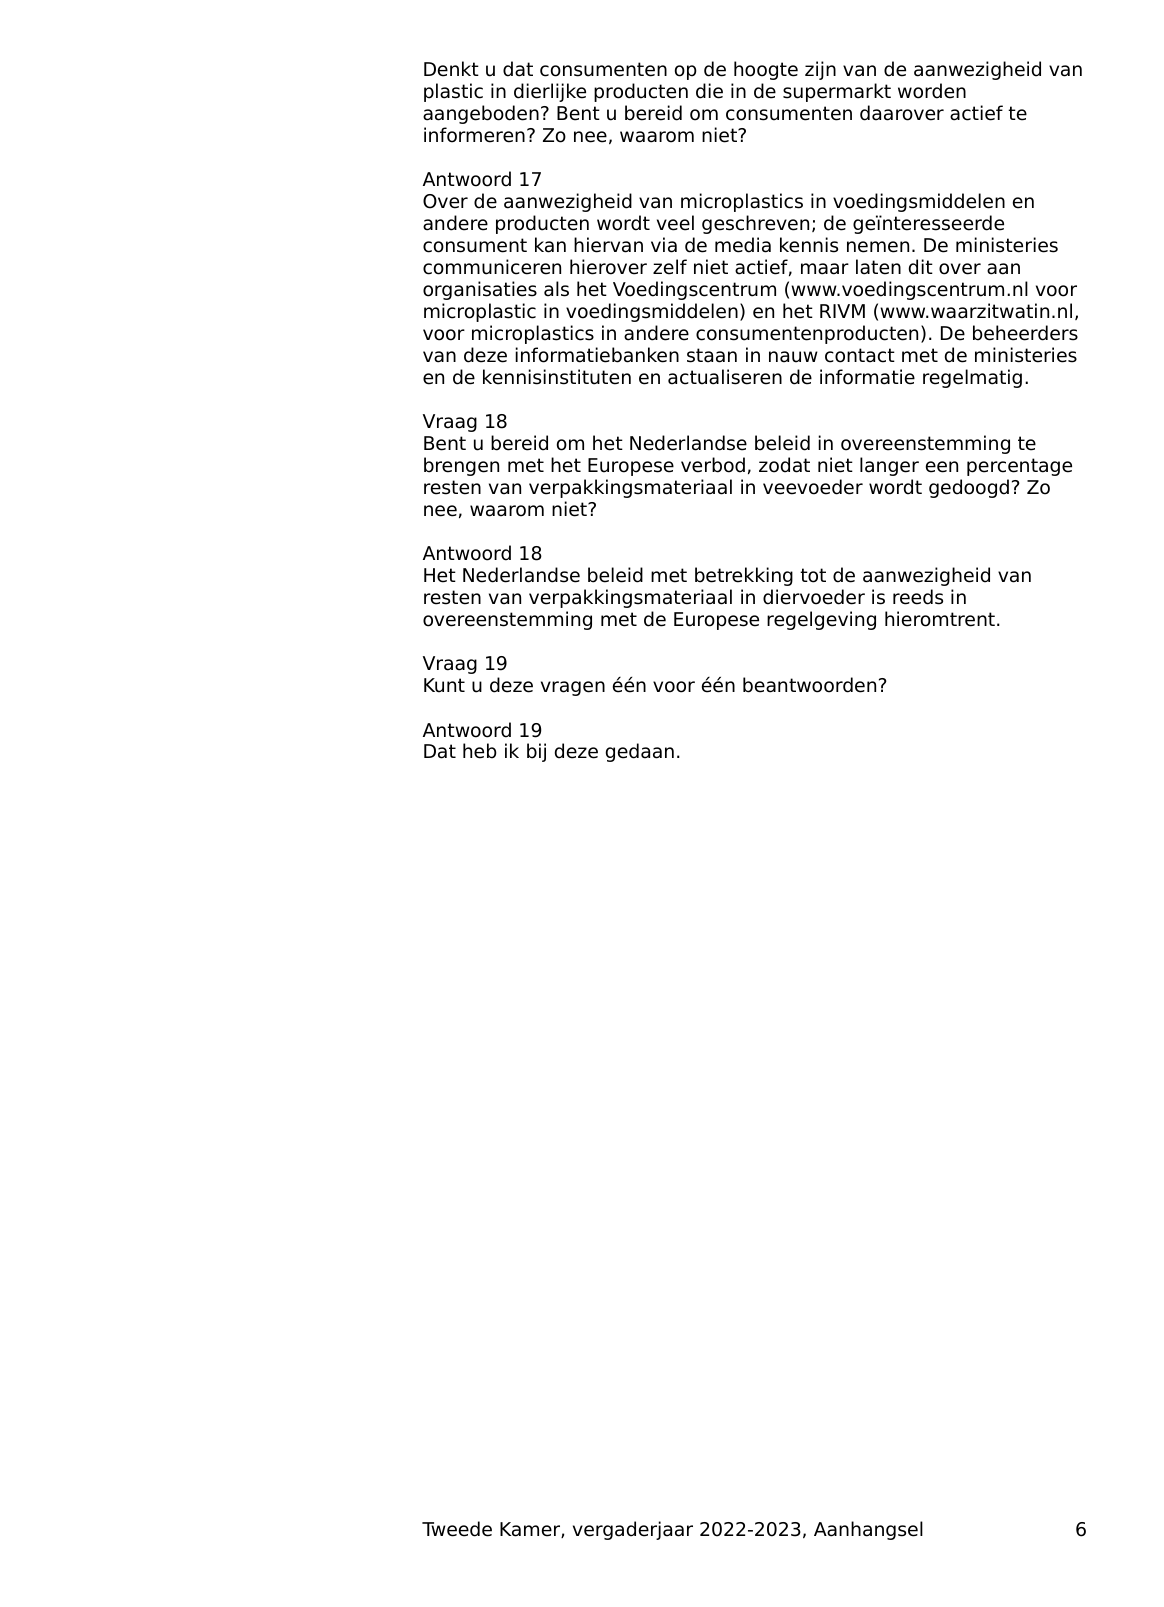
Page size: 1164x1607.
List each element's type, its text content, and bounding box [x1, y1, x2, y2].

text Kunt u deze vragen één voor één beantwoorden? [422, 675, 1087, 697]
text Over de aanwezigheid van microplastics in voedingsmiddelen en andere producten wordt veel geschreven; de geïnteresseerde consument kan hiervan via de media kennis nemen. De ministeries communiceren hierover zelf niet actief, maar laten dit over aan organisaties als het Voedingscentrum (www.voedingscentrum.nl voor microplastic in voedingsmiddelen) en het RIVM (www.waarzitwatin.nl, voor microplastics in andere consumentenproducten). De beheerders van deze informatiebanken staan in nauw contact met de ministeries en de kennisinstituten en actualiseren de informatie regelmatig. [422, 191, 1087, 389]
text Vraag 18 [422, 411, 1087, 433]
text Antwoord 19 [422, 719, 1087, 741]
text Antwoord 17 [422, 169, 1087, 191]
text Vraag 19 [422, 653, 1087, 675]
text Het Nederlandse beleid met betrekking tot de aanwezigheid van resten van verpakkingsmateriaal in diervoeder is reeds in overeenstemming met de Europese regelgeving hieromtrent. [422, 565, 1087, 631]
text Denkt u dat consumenten op de hoogte zijn van de aanwezigheid van plastic in dierlijke producten die in de supermarkt worden aangeboden? Bent u bereid om consumenten daarover actief te informeren? Zo nee, waarom niet? [422, 59, 1087, 147]
text Antwoord 18 [422, 543, 1087, 565]
text Bent u bereid om het Nederlandse beleid in overeenstemming te brengen met het Europese verbod, zodat niet langer een percentage resten van verpakkingsmateriaal in veevoeder wordt gedoogd? Zo nee, waarom niet? [422, 433, 1087, 521]
text Dat heb ik bij deze gedaan. [422, 741, 1087, 763]
